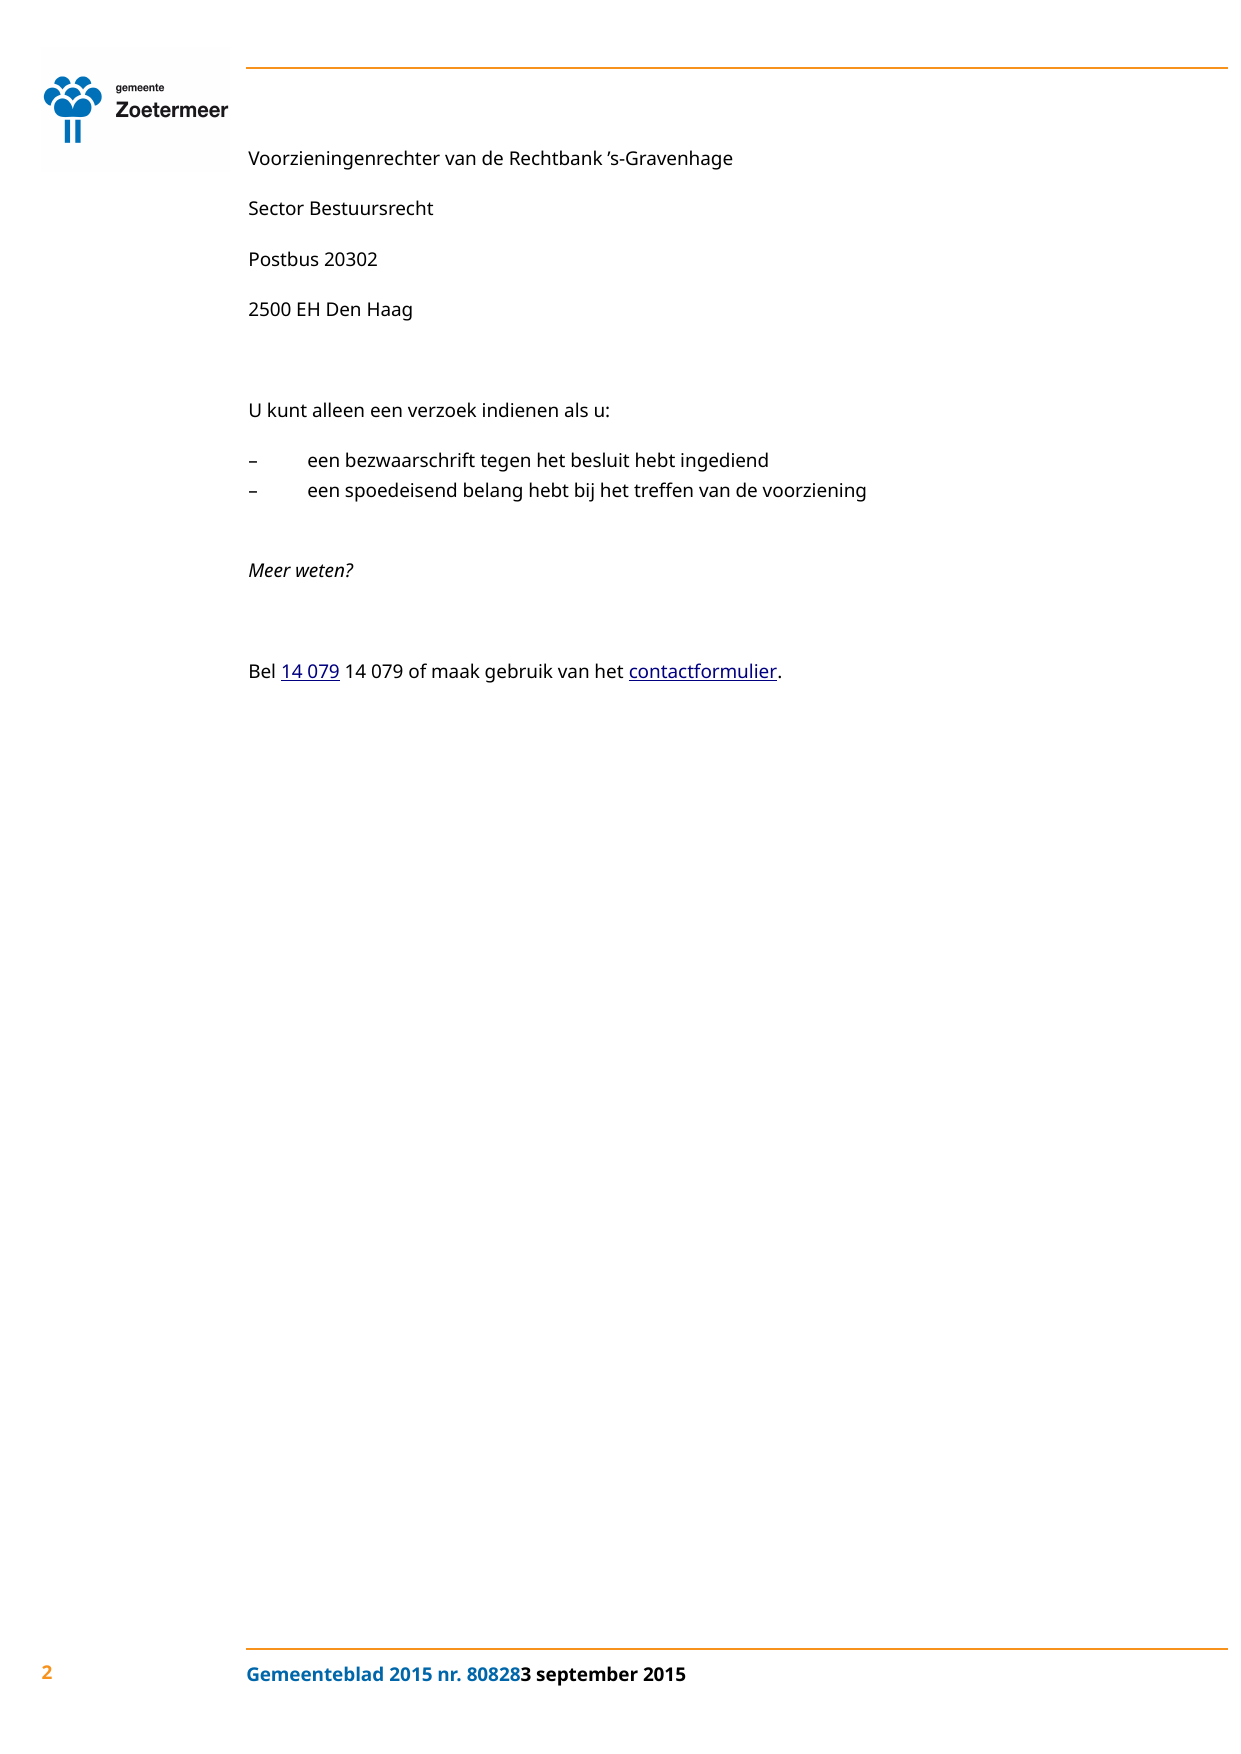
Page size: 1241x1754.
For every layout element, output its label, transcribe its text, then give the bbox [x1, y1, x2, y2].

text Postbus 20302 [248, 246, 1152, 272]
text Meer weten? [248, 557, 1152, 583]
text Sector Bestuursrecht [248, 196, 1152, 221]
text 2500 EH Den Haag [248, 296, 1152, 322]
list een spoedeisend belang hebt bij het treffen van de voorziening [248, 477, 1152, 503]
text Bel 14 079 14 079 of maak gebruik van het contactformulier. [248, 658, 1152, 684]
text Voorzieningenrechter van de Rechtbank ’s-Gravenhage [248, 145, 1152, 171]
picture [41, 47, 231, 172]
list een bezwaarschrift tegen het besluit hebt ingediend [248, 448, 1152, 473]
text U kunt alleen een verzoek indienen als u: [248, 397, 1152, 423]
